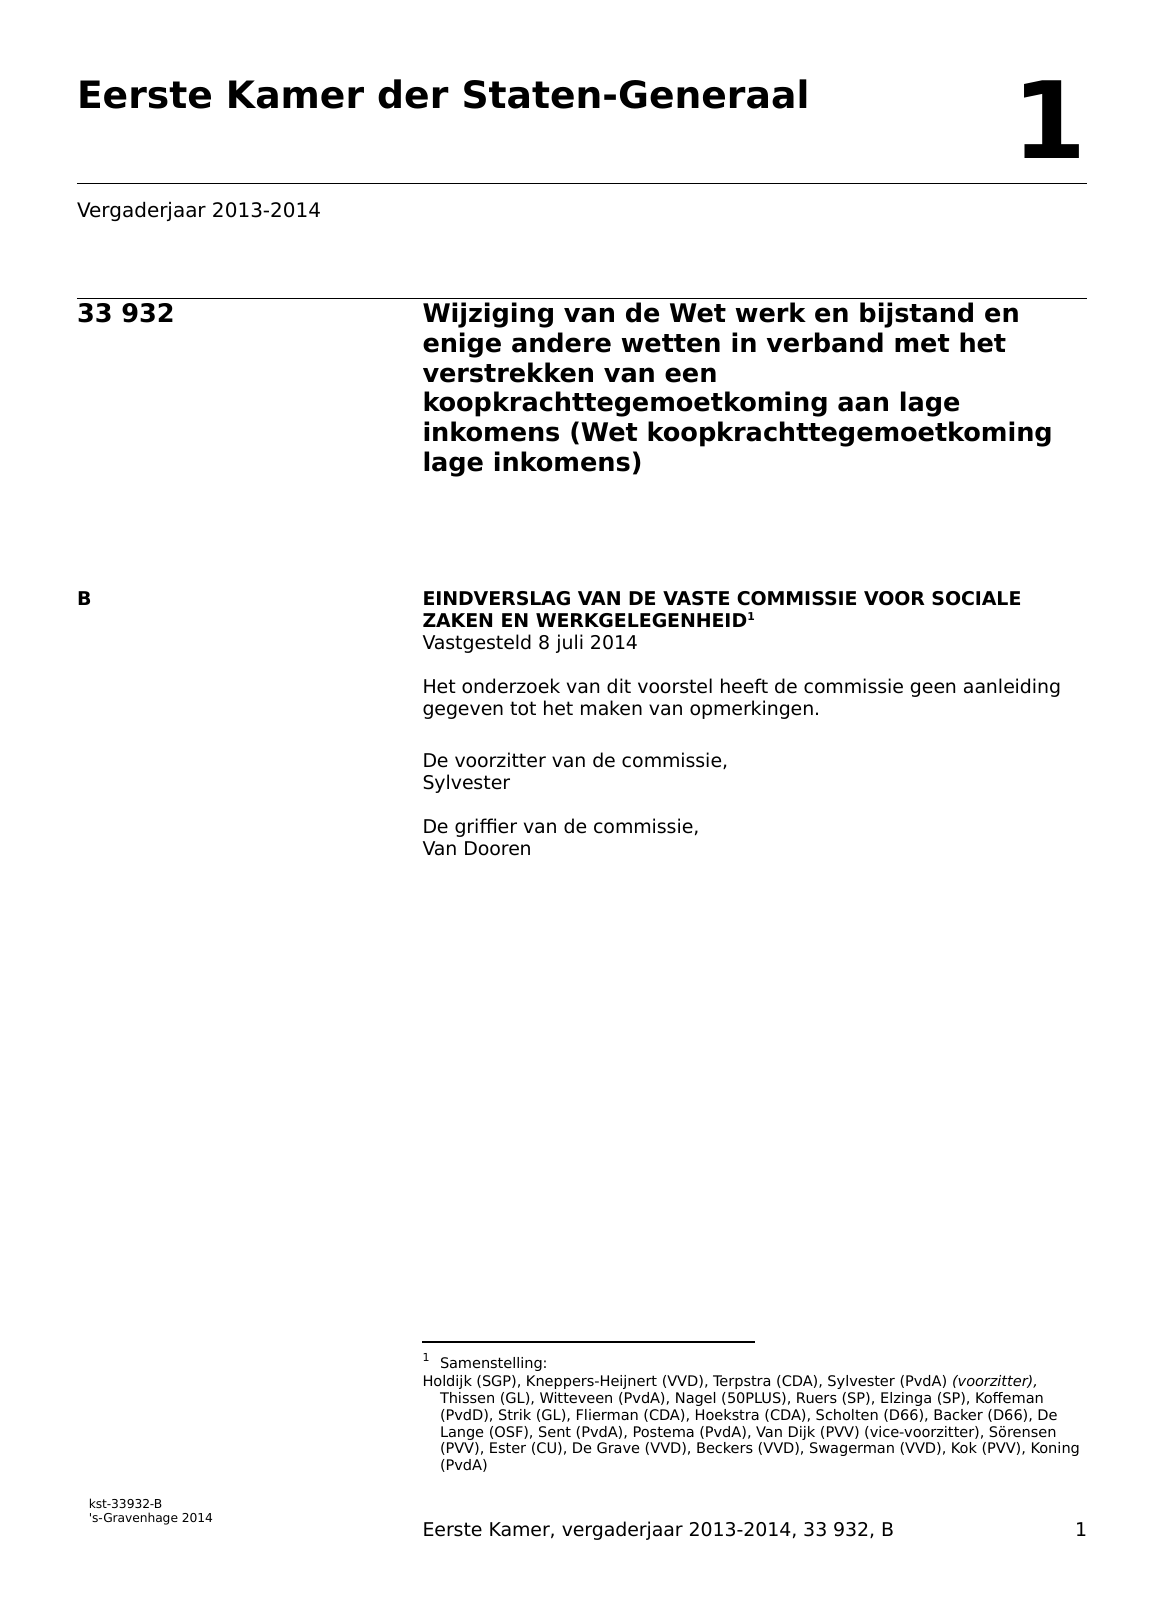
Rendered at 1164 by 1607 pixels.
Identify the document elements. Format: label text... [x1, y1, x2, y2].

text Het onderzoek van dit voorstel heeft de commissie geen aanleiding gegeven tot het maken van opmerkingen. [422, 676, 1087, 720]
text Holdijk (SGP), Kneppers-Heijnert (VVD), Terpstra (CDA), Sylvester (PvdA) (voorzitter), Thissen (GL), Witteveen (PvdA), Nagel (50PLUS), Ruers (SP), Elzinga (SP), Koffeman (PvdD), Strik (GL), Flierman (CDA), Hoekstra (CDA), Scholten (D66), Backer (D66), De Lange (OSF), Sent (PvdA), Postema (PvdA), Van Dijk (PVV) (vice-voorzitter), Sörensen (PVV), Ester (CU), De Grave (VVD), Beckers (VVD), Swagerman (VVD), Kok (PVV), Koning (PvdA) [422, 1373, 1087, 1474]
table_cell Vergaderjaar 2013-2014 [77, 184, 1087, 298]
text De griffier van de commissie, Van Dooren [422, 816, 1087, 860]
text De voorzitter van de commissie, Sylvester [422, 750, 1087, 794]
table_header 1 [886, 59, 1087, 183]
subtitle 33 932 Wijziging van de Wet werk en bijstand en enige andere wetten in verband met het verstrekken van een koopkrachttegemoetkoming aan lage inkomens (Wet koopkrachttegemoetkoming lage inkomens) [77, 299, 1087, 477]
table_header Eerste Kamer der Staten-Generaal [77, 59, 886, 183]
text Vastgesteld 8 juli 2014 [422, 632, 1087, 654]
text kst-33932-B [88, 1497, 323, 1511]
text Samenstelling: [422, 1351, 1087, 1373]
text 's-Gravenhage 2014 [88, 1511, 323, 1525]
subtitle B EINDVERSLAG VAN DE VASTE COMMISSIE VOOR SOCIALE ZAKEN EN WERKGELEGENHEID [77, 588, 1087, 632]
